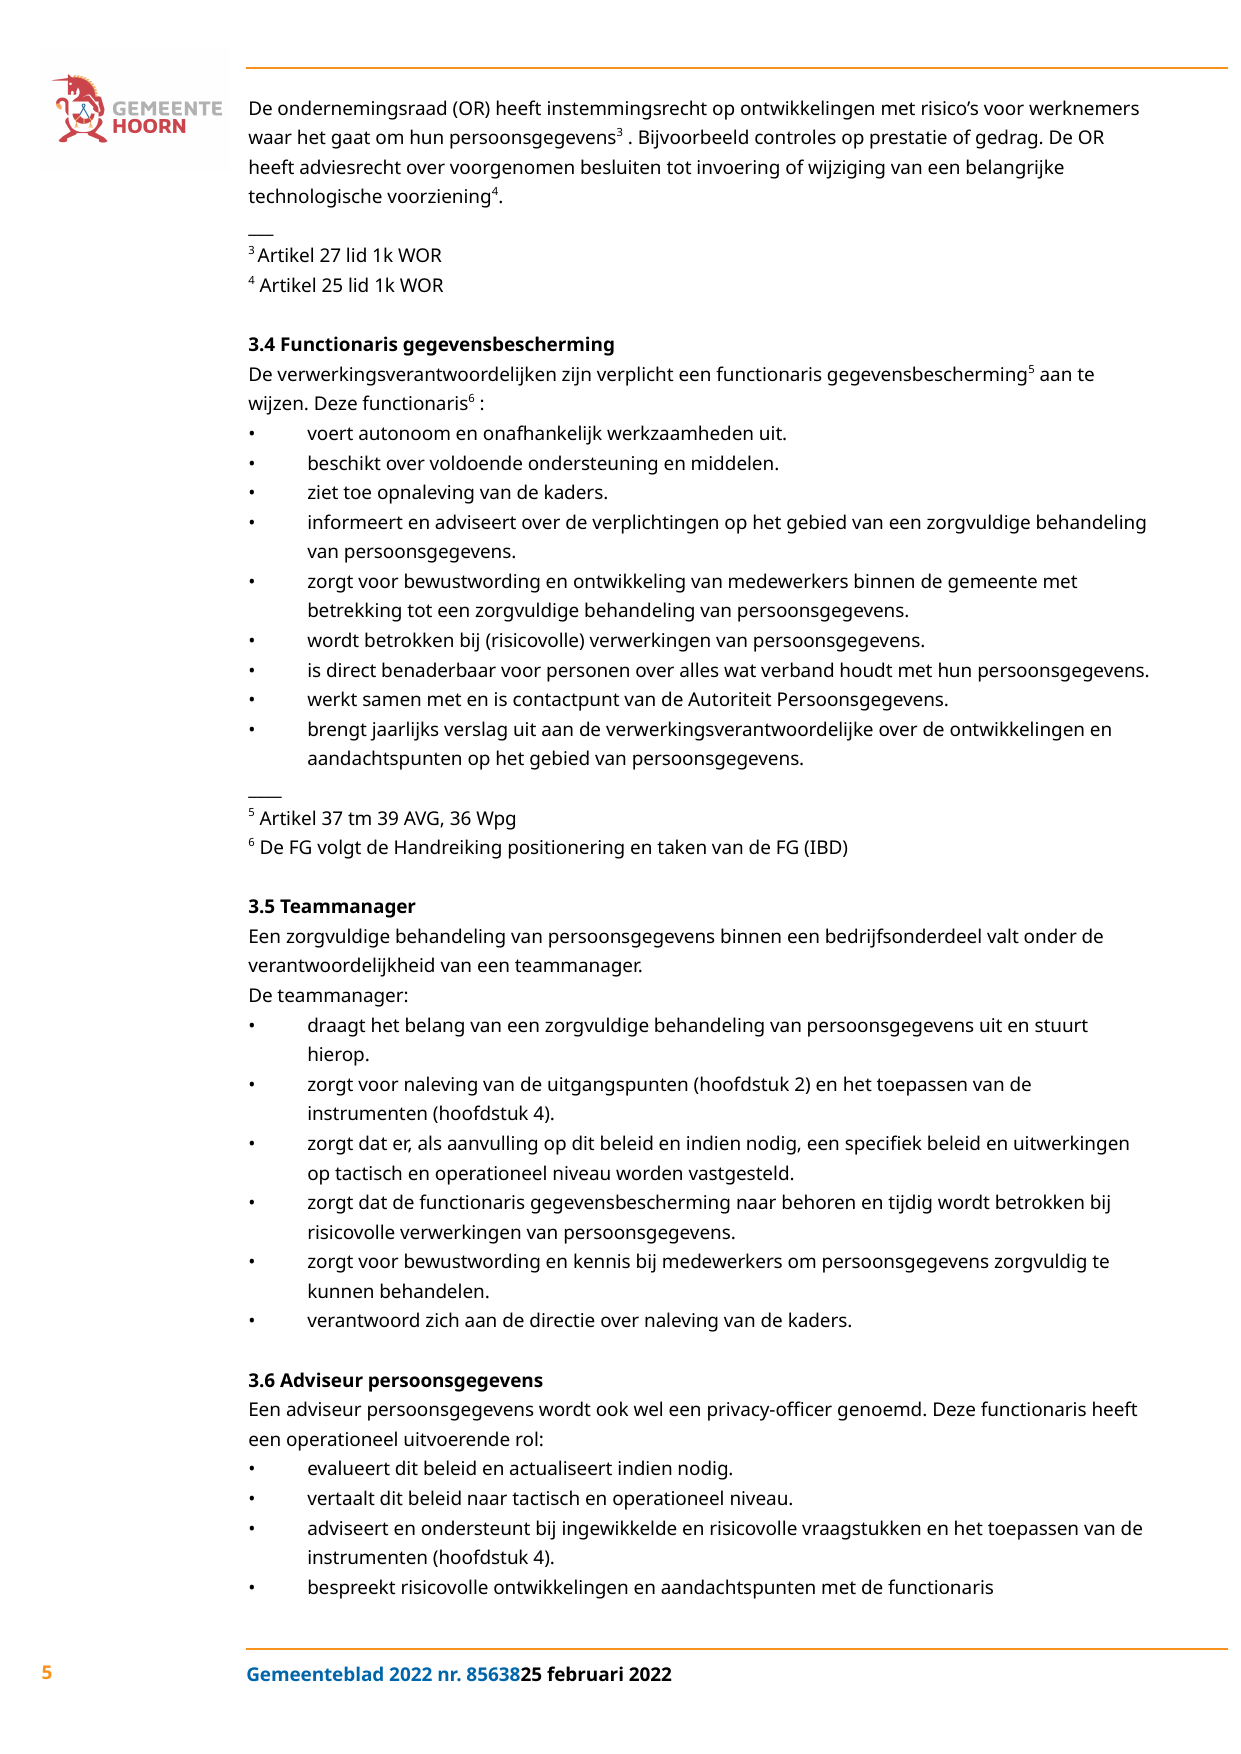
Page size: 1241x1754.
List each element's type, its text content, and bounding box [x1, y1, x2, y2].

list werkt samen met en is contactpunt van de Autoriteit Persoonsgegevens. [248, 686, 1152, 712]
list zorgt voor bewustwording en ontwikkeling van medewerkers binnen de gemeente met betrekking tot een zorgvuldige behandeling van persoonsgegevens. [248, 568, 1152, 623]
list zorgt voor bewustwording en kennis bij medewerkers om persoonsgegevens zorgvuldig te kunnen behandelen. [248, 1248, 1152, 1304]
list verantwoord zich aan de directie over naleving van de kaders. [248, 1308, 1152, 1333]
list is direct benaderbaar voor personen over alles wat verband houdt met hun persoonsgegevens. [248, 657, 1152, 683]
list ziet toe opnaleving van de kaders. [248, 479, 1152, 505]
text 3 Artikel 27 lid 1k WOR [248, 243, 1152, 268]
text 3.5 Teammanager [248, 893, 1152, 919]
text De verwerkingsverantwoordelijken zijn verplicht een functionaris gegevensbescherming5 aan te wijzen. Deze functionaris6 : [248, 361, 1152, 416]
list zorgt dat de functionaris gegevensbescherming naar behoren en tijdig wordt betrokken bij risicovolle verwerkingen van persoonsgegevens. [248, 1189, 1152, 1245]
list draagt het belang van een zorgvuldige behandeling van persoonsgegevens uit en stuurt hierop. [248, 1012, 1152, 1067]
text De teammanager: [248, 982, 1152, 1008]
text Een zorgvuldige behandeling van persoonsgegevens binnen een bedrijfsonderdeel valt onder de verantwoordelijkheid van een teammanager. [248, 923, 1152, 978]
list evalueert dit beleid en actualiseert indien nodig. [248, 1456, 1152, 1481]
text 3.6 Adviseur persoonsgegevens [248, 1367, 1152, 1393]
list bespreekt risicovolle ontwikkelingen en aandachtspunten met de functionaris [248, 1574, 1152, 1600]
text ____ [248, 775, 1152, 801]
text 5 Artikel 37 tm 39 AVG, 36 Wpg [248, 805, 1152, 831]
text Een adviseur persoonsgegevens wordt ook wel een privacy-officer genoemd. Deze functionaris heeft een operationeel uitvoerende rol: [248, 1396, 1152, 1452]
list brengt jaarlijks verslag uit aan de verwerkingsverantwoordelijke over de ontwikkelingen en aandachtspunten op het gebied van persoonsgegevens. [248, 716, 1152, 771]
list adviseert en ondersteunt bij ingewikkelde en risicovolle vraagstukken en het toepassen van de instrumenten (hoofdstuk 4). [248, 1515, 1152, 1570]
list informeert en adviseert over de verplichtingen op het gebied van een zorgvuldige behandeling van persoonsgegevens. [248, 509, 1152, 564]
text ___ [248, 213, 1152, 239]
list vertaalt dit beleid naar tactisch en operationeel niveau. [248, 1485, 1152, 1511]
text 6 De FG volgt de Handreiking positionering en taken van de FG (IBD) [248, 834, 1152, 860]
list zorgt dat er, als aanvulling op dit beleid en indien nodig, een specifiek beleid en uitwerkingen op tactisch en operationeel niveau worden vastgesteld. [248, 1130, 1152, 1186]
text 4 Artikel 25 lid 1k WOR [248, 272, 1152, 298]
text De ondernemingsraad (OR) heeft instemmingsrecht op ontwikkelingen met risico’s voor werknemers waar het gaat om hun persoonsgegevens3 . Bijvoorbeeld controles op prestatie of gedrag. De OR heeft adviesrecht over voorgenomen besluiten tot invoering of wijziging van een belangrijke technologische voorziening4. [248, 95, 1152, 209]
text 3.4 Functionaris gegevensbescherming [248, 331, 1152, 357]
list wordt betrokken bij (risicovolle) verwerkingen van persoonsgegevens. [248, 627, 1152, 653]
list zorgt voor naleving van de uitgangspunten (hoofdstuk 2) en het toepassen van de instrumenten (hoofdstuk 4). [248, 1071, 1152, 1126]
list beschikt over voldoende ondersteuning en middelen. [248, 450, 1152, 476]
list voert autonoom en onafhankelijk werkzaamheden uit. [248, 420, 1152, 446]
picture [41, 47, 231, 172]
